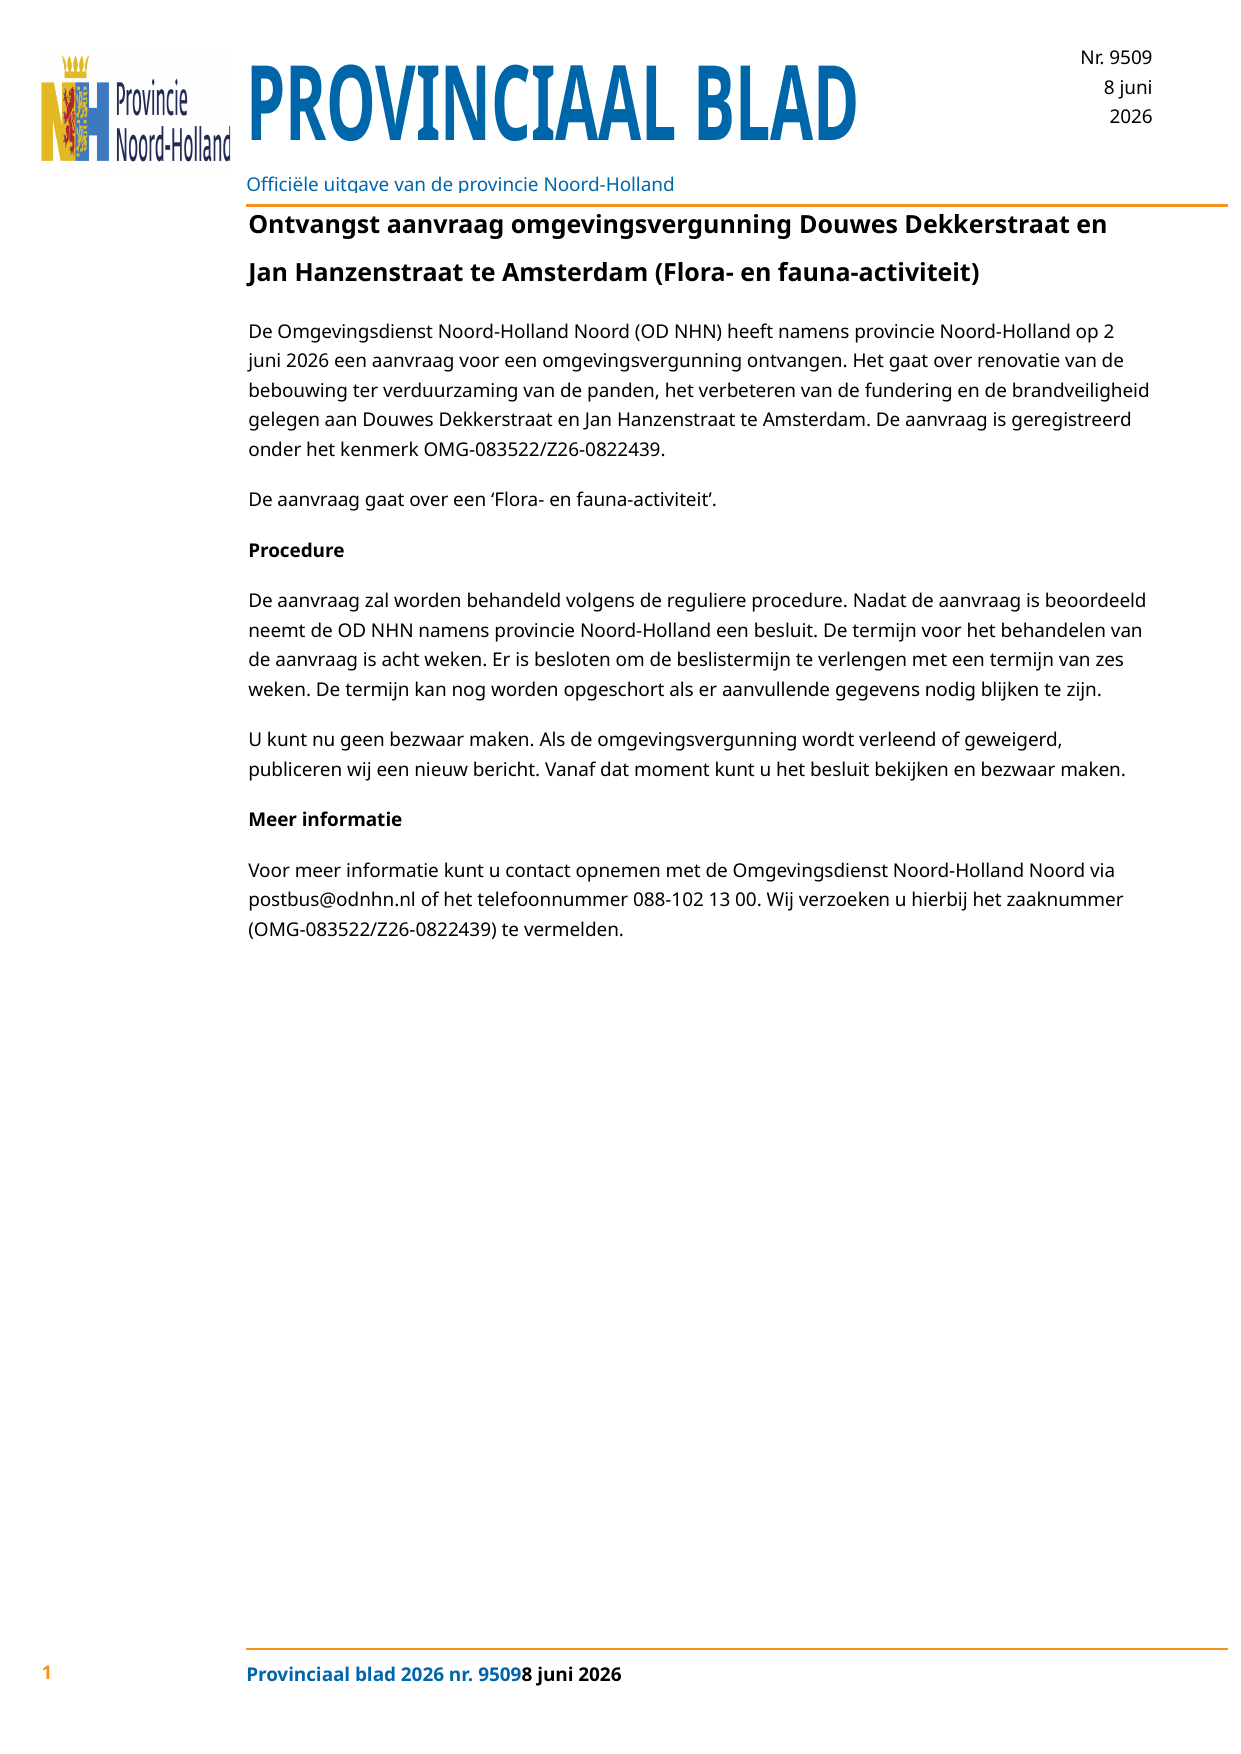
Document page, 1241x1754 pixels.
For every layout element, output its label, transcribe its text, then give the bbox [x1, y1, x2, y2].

text U kunt nu geen bezwaar maken. Als de omgevingsvergunning wordt verleend of geweigerd, publiceren wij een nieuw bericht. Vanaf dat moment kunt u het besluit bekijken en bezwaar maken. [248, 727, 1152, 782]
text Ontvangst aanvraag omgevingsvergunning Douwes Dekkerstraat en Jan Hanzenstraat te Amsterdam (Flora- en fauna-activiteit) [248, 207, 1152, 288]
text De aanvraag gaat over een ‘Flora- en fauna-activiteit’. [248, 487, 1152, 512]
text De aanvraag zal worden behandeld volgens de reguliere procedure. Nadat de aanvraag is beoordeeld neemt de OD NHN namens provincie Noord-Holland een besluit. De termijn voor het behandelen van de aanvraag is acht weken. Er is besloten om de beslistermijn te verlengen met een termijn van zes weken. De termijn kan nog worden opgeschort als er aanvullende gegevens nodig blijken te zijn. [248, 587, 1152, 702]
text Meer informatie [248, 807, 1152, 832]
text De Omgevingsdienst Noord-Holland Noord (OD NHN) heeft namens provincie Noord-Holland op 2 juni 2026 een aanvraag voor een omgevingsvergunning ontvangen. Het gaat over renovatie van de bebouwing ter verduurzaming van de panden, het verbeteren van de fundering en de brandveiligheid gelegen aan Douwes Dekkerstraat en Jan Hanzenstraat te Amsterdam. De aanvraag is geregistreerd onder het kenmerk OMG-083522/Z26-0822439. [248, 318, 1152, 462]
picture [41, 47, 231, 172]
text Voor meer informatie kunt u contact opnemen met de Omgevingsdienst Noord-Holland Noord via postbus@odnhn.nl of het telefoonnummer 088-102 13 00. Wij verzoeken u hierbij het zaaknummer (OMG-083522/Z26-0822439) te vermelden. [248, 857, 1152, 942]
text Procedure [248, 537, 1152, 563]
